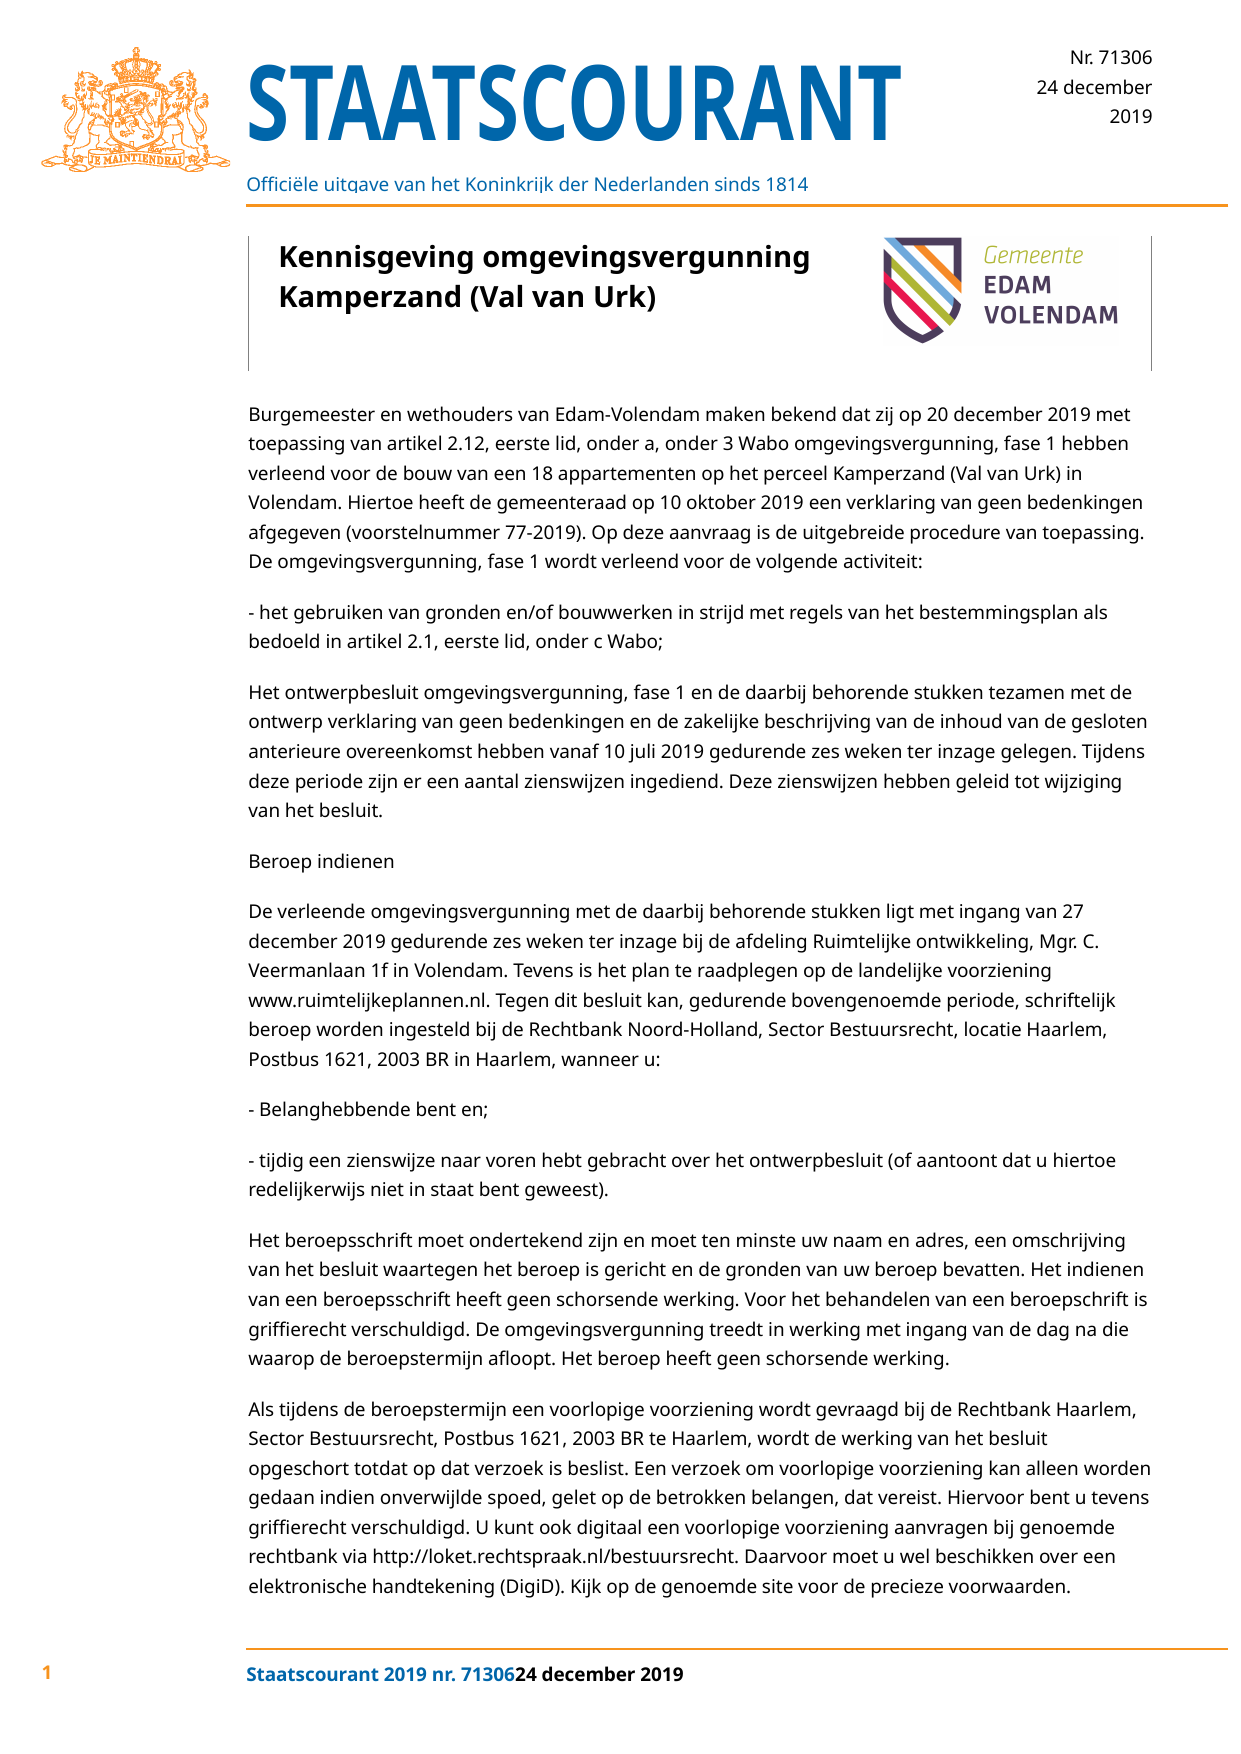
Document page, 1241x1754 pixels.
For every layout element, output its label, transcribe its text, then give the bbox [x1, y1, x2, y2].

text - tijdig een zienswijze naar voren hebt gebracht over het ontwerpbesluit (of aantoont dat u hiertoe redelijkerwijs niet in staat bent geweest). [248, 1147, 1152, 1202]
table_header [850, 236, 1151, 371]
picture [882, 236, 1119, 346]
text Beroep indienen [248, 848, 1152, 873]
picture [41, 47, 231, 172]
text Burgemeester en wethouders van Edam-Volendam maken bekend dat zij op 20 december 2019 met toepassing van artikel 2.12, eerste lid, onder a, onder 3 Wabo omgevingsvergunning, fase 1 hebben verleend voor de bouw van een 18 appartementen op het perceel Kamperzand (Val van Urk) in Volendam. Hiertoe heeft de gemeenteraad op 10 oktober 2019 een verklaring van geen bedenkingen afgegeven (voorstelnummer 77-2019). Op deze aanvraag is de uitgebreide procedure van toepassing. De omgevingsvergunning, fase 1 wordt verleend voor de volgende activiteit: [248, 401, 1152, 574]
text - Belanghebbende bent en; [248, 1097, 1152, 1122]
text Het ontwerpbesluit omgevingsvergunning, fase 1 en de daarbij behorende stukken tezamen met de ontwerp verklaring van geen bedenkingen en de zakelijke beschrijving van de inhoud van de gesloten anterieure overeenkomst hebben vanaf 10 juli 2019 gedurende zes weken ter inzage gelegen. Tijdens deze periode zijn er een aantal zienswijzen ingediend. Deze zienswijzen hebben geleid tot wijziging van het besluit. [248, 679, 1152, 823]
text - het gebruiken van gronden en/of bouwwerken in strijd met regels van het bestemmingsplan als bedoeld in artikel 2.1, eerste lid, onder c Wabo; [248, 599, 1152, 654]
table_header Kennisgeving omgevingsvergunning Kamperzand (Val van Urk) [249, 236, 850, 371]
text De verleende omgevingsvergunning met de daarbij behorende stukken ligt met ingang van 27 december 2019 gedurende zes weken ter inzage bij de afdeling Ruimtelijke ontwikkeling, Mgr. C. Veermanlaan 1f in Volendam. Tevens is het plan te raadplegen op de landelijke voorziening www.ruimtelijkeplannen.nl. Tegen dit besluit kan, gedurende bovengenoemde periode, schriftelijk beroep worden ingesteld bij de Rechtbank Noord-Holland, Sector Bestuursrecht, locatie Haarlem, Postbus 1621, 2003 BR in Haarlem, wanneer u: [248, 898, 1152, 1072]
text Het beroepsschrift moet ondertekend zijn en moet ten minste uw naam en adres, een omschrijving van het besluit waartegen het beroep is gericht en de gronden van uw beroep bevatten. Het indienen van een beroepsschrift heeft geen schorsende werking. Voor het behandelen van een beroepschrift is griffierecht verschuldigd. De omgevingsvergunning treedt in werking met ingang van de dag na die waarop de beroepstermijn afloopt. Het beroep heeft geen schorsende werking. [248, 1227, 1152, 1371]
text Als tijdens de beroepstermijn een voorlopige voorziening wordt gevraagd bij de Rechtbank Haarlem, Sector Bestuursrecht, Postbus 1621, 2003 BR te Haarlem, wordt de werking van het besluit opgeschort totdat op dat verzoek is beslist. Een verzoek om voorlopige voorziening kan alleen worden gedaan indien onverwijlde spoed, gelet op de betrokken belangen, dat vereist. Hiervoor bent u tevens griffierecht verschuldigd. U kunt ook digitaal een voorlopige voorziening aanvragen bij genoemde rechtbank via http://loket.rechtspraak.nl/bestuursrecht. Daarvoor moet u wel beschikken over een elektronische handtekening (DigiD). Kijk op de genoemde site voor de precieze voorwaarden. [248, 1396, 1152, 1599]
